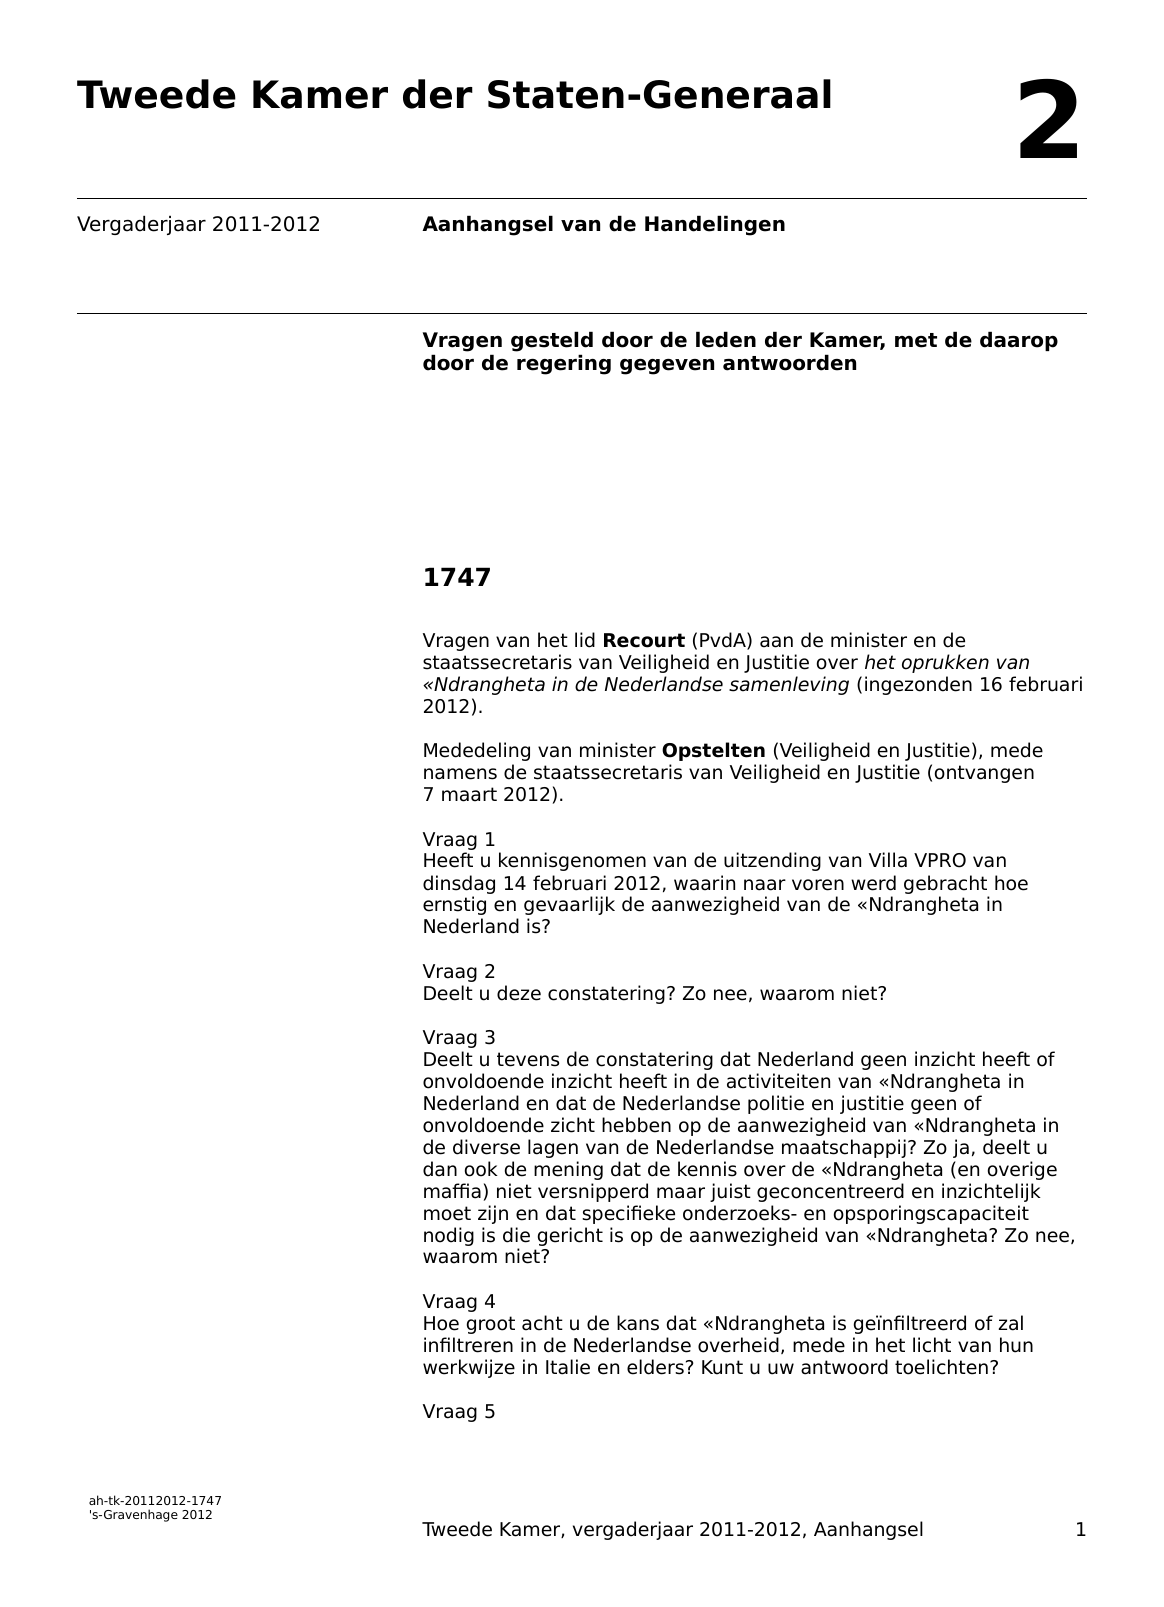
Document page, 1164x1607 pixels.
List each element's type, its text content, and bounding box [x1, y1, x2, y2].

text 's-Gravenhage 2012 [88, 1508, 323, 1522]
table_cell Aanhangsel van de Handelingen [422, 199, 1087, 313]
text Vraag 1 [422, 828, 1087, 850]
table_cell [77, 314, 422, 375]
text Vraag 3 [422, 1027, 1087, 1049]
text Vraag 5 [422, 1401, 1087, 1423]
text Vragen van het lid Recourt (PvdA) aan de minister en de staatssecretaris van Veiligheid en Justitie over het oprukken van «Ndrangheta in de Nederlandse samenleving (ingezonden 16 februari 2012). [422, 630, 1087, 718]
table_cell Vragen gesteld door de leden der Kamer, met de daarop door de regering gegeven antwoorden [422, 314, 1087, 375]
text Mededeling van minister Opstelten (Veiligheid en Justitie), mede namens de staatssecretaris van Veiligheid en Justitie (ontvangen 7 maart 2012). [422, 740, 1087, 806]
text ah-tk-20112012-1747 [88, 1494, 323, 1508]
text Deelt u deze constatering? Zo nee, waarom niet? [422, 982, 1087, 1004]
text Vraag 4 [422, 1291, 1087, 1313]
text 1747 [422, 563, 1087, 592]
table_header Tweede Kamer der Staten-Generaal [77, 59, 886, 198]
text Deelt u tevens de constatering dat Nederland geen inzicht heeft of onvoldoende inzicht heeft in de activiteiten van «Ndrangheta in Nederland en dat de Nederlandse politie en justitie geen of onvoldoende zicht hebben op de aanwezigheid van «Ndrangheta in de diverse lagen van de Nederlandse maatschappij? Zo ja, deelt u dan ook de mening dat de kennis over de «Ndrangheta (en overige maffia) niet versnipperd maar juist geconcentreerd en inzichtelijk moet zijn en dat specifieke onderzoeks- en opsporingscapaciteit nodig is die gericht is op de aanwezigheid van «Ndrangheta? Zo nee, waarom niet? [422, 1049, 1087, 1268]
text Heeft u kennisgenomen van de uitzending van Villa VPRO van dinsdag 14 februari 2012, waarin naar voren werd gebracht hoe ernstig en gevaarlijk de aanwezigheid van de «Ndrangheta in Nederland is? [422, 850, 1087, 938]
text Vraag 2 [422, 961, 1087, 982]
text Hoe groot acht u de kans dat «Ndrangheta is geïnfiltreerd of zal infiltreren in de Nederlandse overheid, mede in het licht van hun werkwijze in Italie en elders? Kunt u uw antwoord toelichten? [422, 1313, 1087, 1378]
table_header 2 [886, 59, 1087, 198]
table_cell Vergaderjaar 2011-2012 [77, 199, 422, 313]
